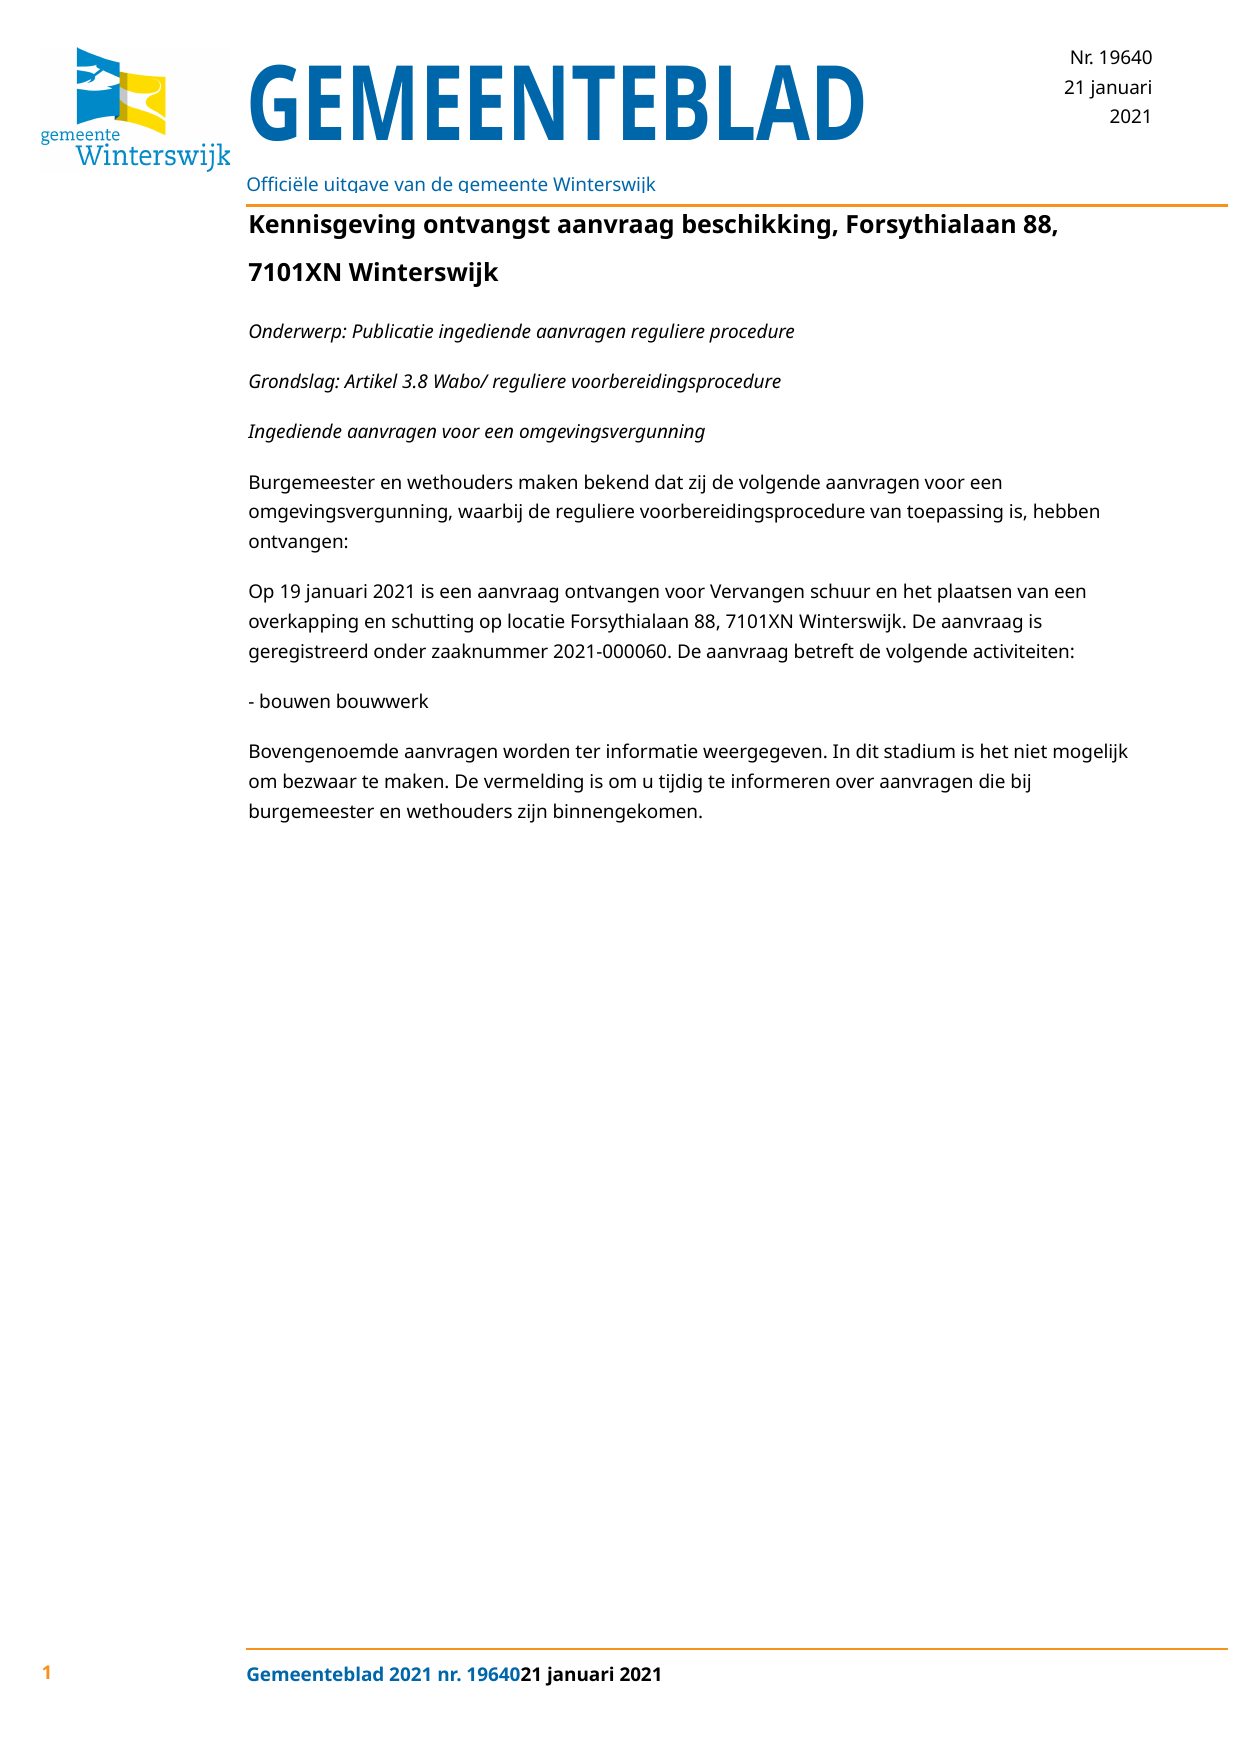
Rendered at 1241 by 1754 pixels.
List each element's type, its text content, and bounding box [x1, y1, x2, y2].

text Grondslag: Artikel 3.8 Wabo/ reguliere voorbereidingsprocedure [248, 368, 1152, 394]
text Onderwerp: Publicatie ingediende aanvragen reguliere procedure [248, 318, 1152, 344]
text Burgemeester en wethouders maken bekend dat zij de volgende aanvragen voor een omgevingsvergunning, waarbij de reguliere voorbereidingsprocedure van toepassing is, hebben ontvangen: [248, 469, 1152, 554]
picture [225, 153, 231, 162]
text Op 19 januari 2021 is een aanvraag ontvangen voor Vervangen schuur en het plaatsen van een overkapping en schutting op locatie Forsythialaan 88, 7101XN Winterswijk. De aanvraag is geregistreerd onder zaaknummer 2021-000060. De aanvraag betreft de volgende activiteiten: [248, 579, 1152, 664]
picture [41, 47, 231, 172]
text Kennisgeving ontvangst aanvraag beschikking, Forsythialaan 88, 7101XN Winterswijk [248, 207, 1152, 288]
text Ingediende aanvragen voor een omgevingsvergunning [248, 419, 1152, 444]
text - bouwen bouwwerk [248, 688, 1152, 714]
text Bovengenoemde aanvragen worden ter informatie weergegeven. In dit stadium is het niet mogelijk om bezwaar te maken. De vermelding is om u tijdig te informeren over aanvragen die bij burgemeester en wethouders zijn binnengekomen. [248, 739, 1152, 824]
